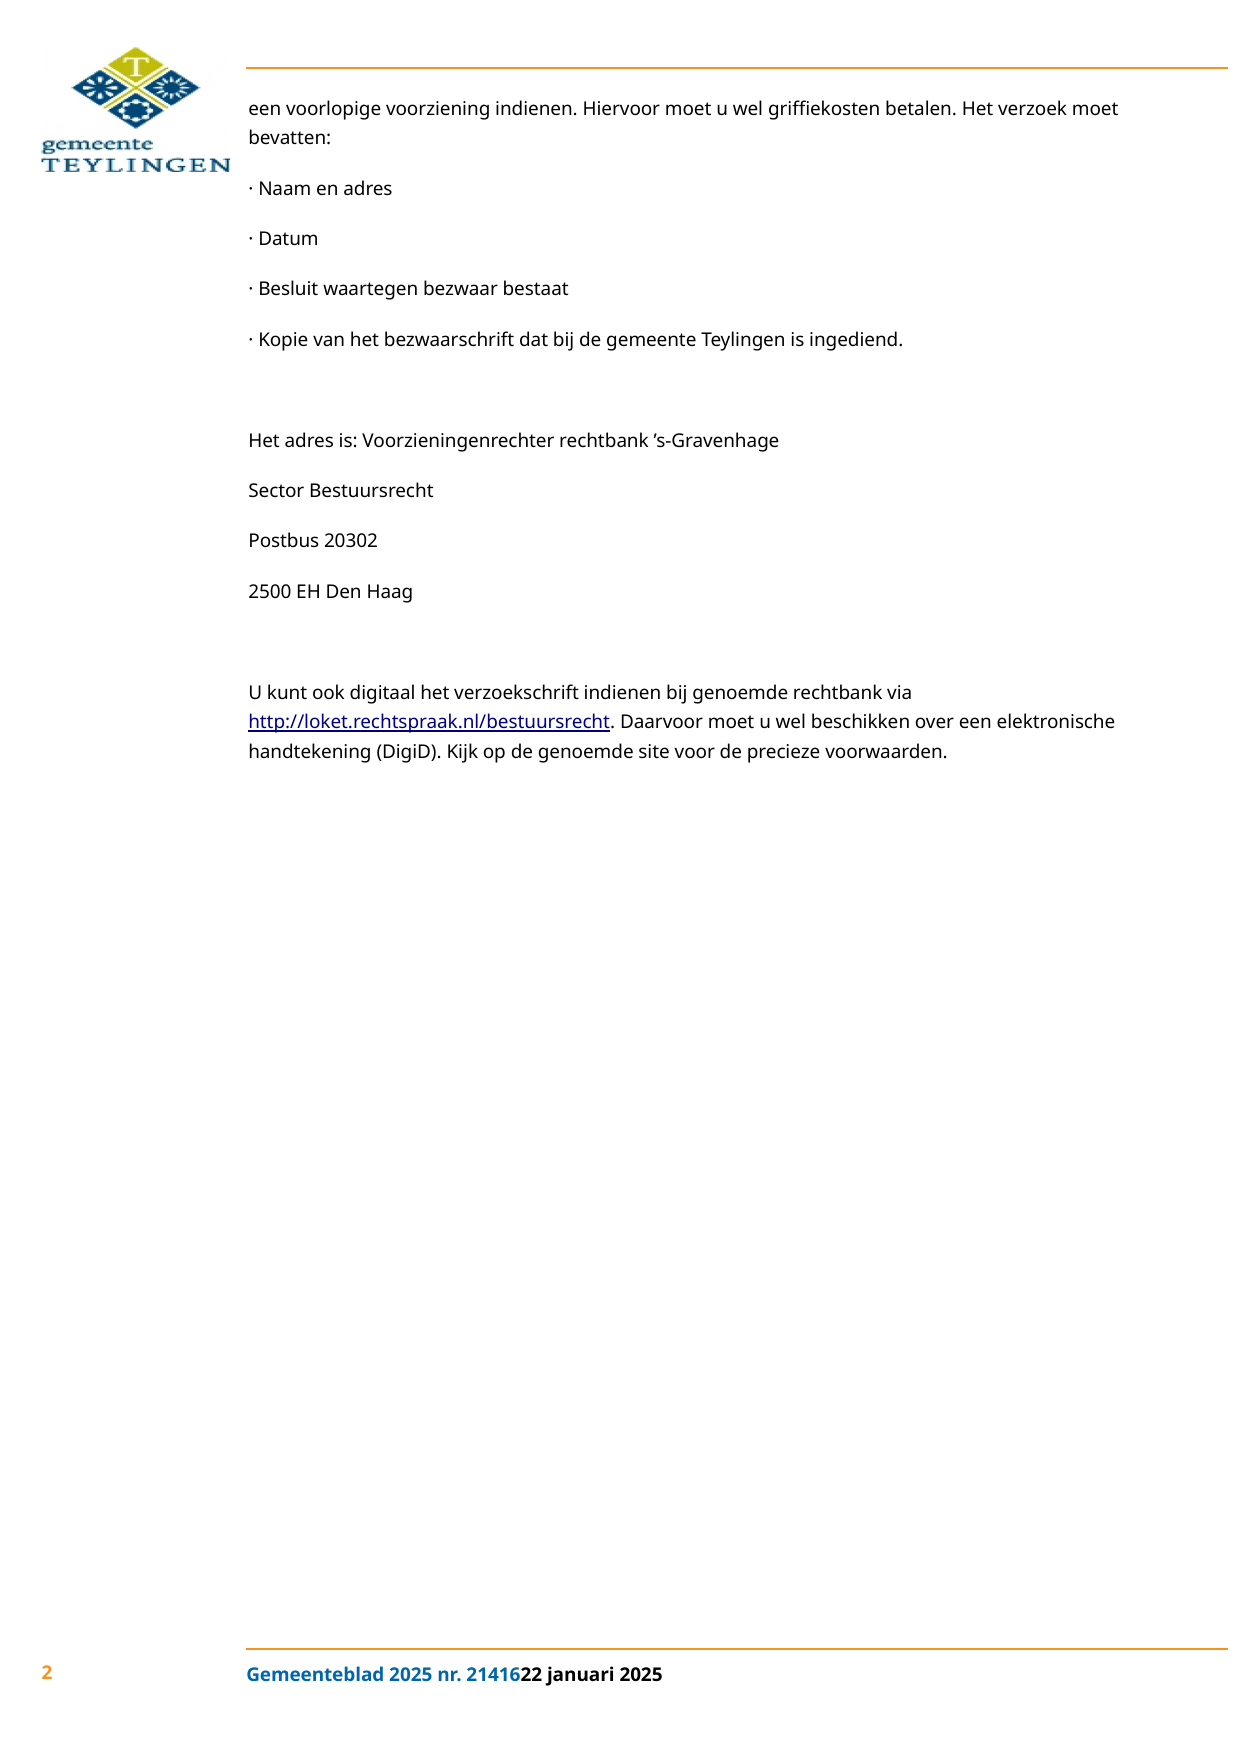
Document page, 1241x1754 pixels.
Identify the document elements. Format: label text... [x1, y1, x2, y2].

text Postbus 20302 [248, 528, 1152, 553]
text · Besluit waartegen bezwaar bestaat [248, 276, 1152, 301]
text · Datum [248, 225, 1152, 251]
text · Kopie van het bezwaarschrift dat bij de gemeente Teylingen is ingediend. [248, 326, 1152, 352]
text 2500 EH Den Haag [248, 578, 1152, 604]
text Sector Bestuursrecht [248, 477, 1152, 503]
text · Naam en adres [248, 175, 1152, 201]
picture [41, 47, 231, 172]
text een voorlopige voorziening indienen. Hiervoor moet u wel griffiekosten betalen. Het verzoek moet bevatten: [248, 95, 1152, 150]
text Het adres is: Voorzieningenrechter rechtbank ’s-Gravenhage [248, 427, 1152, 453]
text U kunt ook digitaal het verzoekschrift indienen bij genoemde rechtbank via http://loket.rechtspraak.nl/bestuursrecht. Daarvoor moet u wel beschikken over een elektronische handtekening (DigiD). Kijk op de genoemde site voor de precieze voorwaarden. [248, 679, 1152, 764]
